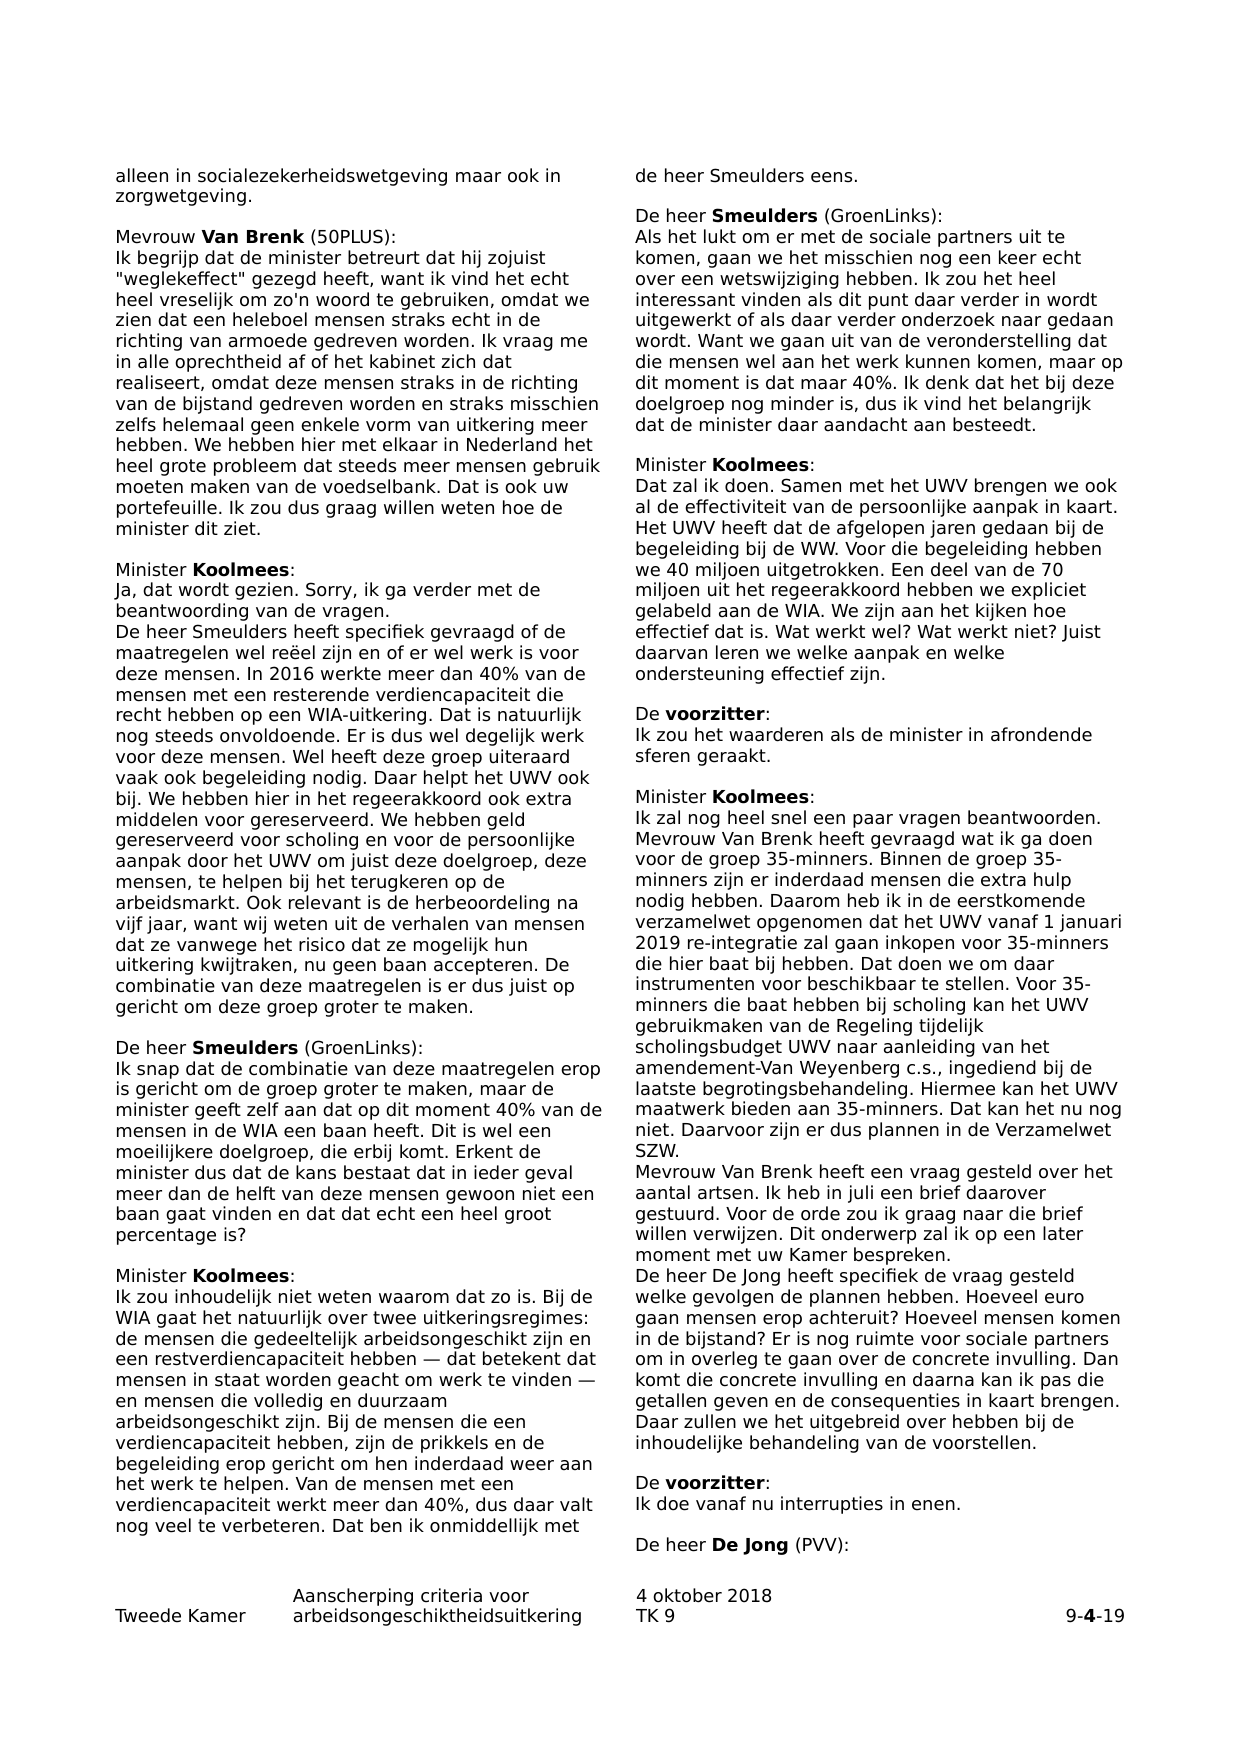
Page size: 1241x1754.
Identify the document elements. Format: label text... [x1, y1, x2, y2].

text De voorzitter: [635, 1473, 1125, 1494]
text Dat zal ik doen. Samen met het UWV brengen we ook al de effectiviteit van de persoonlijke aanpak in kaart. Het UWV heeft dat de afgelopen jaren gedaan bij de begeleiding bij de WW. Voor die begeleiding hebben we 40 miljoen uitgetrokken. Een deel van de 70 miljoen uit het regeerakkoord hebben we expliciet gelabeld aan de WIA. We zijn aan het kijken hoe effectief dat is. Wat werkt wel? Wat werkt niet? Juist daarvan leren we welke aanpak en welke ondersteuning effectief zijn. [635, 476, 1125, 684]
text Mevrouw Van Brenk heeft een vraag gesteld over het aantal artsen. Ik heb in juli een brief daarover gestuurd. Voor de orde zou ik graag naar die brief willen verwijzen. Dit onderwerp zal ik op een later moment met uw Kamer bespreken. [635, 1162, 1125, 1266]
text Ik snap dat de combinatie van deze maatregelen erop is gericht om de groep groter te maken, maar de minister geeft zelf aan dat op dit moment 40% van de mensen in de WIA een baan heeft. Dit is wel een moeilijkere doelgroep, die erbij komt. Erkent de minister dus dat de kans bestaat dat in ieder geval meer dan de helft van deze mensen gewoon niet een baan gaat vinden en dat dat echt een heel groot percentage is? [115, 1058, 605, 1246]
text Als het lukt om er met de sociale partners uit te komen, gaan we het misschien nog een keer echt over een wetswijziging hebben. Ik zou het heel interessant vinden als dit punt daar verder in wordt uitgewerkt of als daar verder onderzoek naar gedaan wordt. Want we gaan uit van de veronderstelling dat die mensen wel aan het werk kunnen komen, maar op dit moment is dat maar 40%. Ik denk dat het bij deze doelgroep nog minder is, dus ik vind het belangrijk dat de minister daar aandacht aan besteedt. [635, 227, 1125, 435]
text Ja, dat wordt gezien. Sorry, ik ga verder met de beantwoording van de vragen. [115, 580, 605, 622]
text Minister Koolmees: [635, 787, 1125, 807]
text Minister Koolmees: [115, 559, 605, 580]
text De heer De Jong heeft specifiek de vraag gesteld welke gevolgen de plannen hebben. Hoeveel euro gaan mensen erop achteruit? Hoeveel mensen komen in de bijstand? Er is nog ruimte voor sociale partners om in overleg te gaan over de concrete invulling. Dan komt die concrete invulling en daarna kan ik pas die getallen geven en de consequenties in kaart brengen. Daar zullen we het uitgebreid over hebben bij de inhoudelijke behandeling van de voorstellen. [635, 1266, 1125, 1453]
text de heer Smeulders eens. [635, 165, 1125, 186]
text alleen in socialezekerheidswetgeving maar ook in zorgwetgeving. [115, 165, 605, 207]
text De heer Smeulders (GroenLinks): [115, 1038, 605, 1058]
text De heer Smeulders (GroenLinks): [635, 206, 1125, 227]
text Ik doe vanaf nu interrupties in enen. [635, 1494, 1125, 1515]
text Minister Koolmees: [635, 455, 1125, 476]
text De voorzitter: [635, 704, 1125, 725]
text Ik zou inhoudelijk niet weten waarom dat zo is. Bij de WIA gaat het natuurlijk over twee uitkeringsregimes: de mensen die gedeeltelijk arbeidsongeschikt zijn en een restverdiencapaciteit hebben — dat betekent dat mensen in staat worden geacht om werk te vinden — en mensen die volledig en duurzaam arbeidsongeschikt zijn. Bij de mensen die een verdiencapaciteit hebben, zijn de prikkels en de begeleiding erop gericht om hen inderdaad weer aan het werk te helpen. Van de mensen met een verdiencapaciteit werkt meer dan 40%, dus daar valt nog veel te verbeteren. Dat ben ik onmiddellijk met [115, 1287, 605, 1537]
text Mevrouw Van Brenk (50PLUS): [115, 227, 605, 248]
text De heer De Jong (PVV): [635, 1535, 1125, 1556]
text Ik zal nog heel snel een paar vragen beantwoorden. Mevrouw Van Brenk heeft gevraagd wat ik ga doen voor de groep 35-minners. Binnen de groep 35-minners zijn er inderdaad mensen die extra hulp nodig hebben. Daarom heb ik in de eerstkomende verzamelwet opgenomen dat het UWV vanaf 1 januari 2019 re-integratie zal gaan inkopen voor 35-minners die hier baat bij hebben. Dat doen we om daar instrumenten voor beschikbaar te stellen. Voor 35-minners die baat hebben bij scholing kan het UWV gebruikmaken van de Regeling tijdelijk scholingsbudget UWV naar aanleiding van het amendement-Van Weyenberg c.s., ingediend bij de laatste begrotingsbehandeling. Hiermee kan het UWV maatwerk bieden aan 35-minners. Dat kan het nu nog niet. Daarvoor zijn er dus plannen in de Verzamelwet SZW. [635, 807, 1125, 1162]
text De heer Smeulders heeft specifiek gevraagd of de maatregelen wel reëel zijn en of er wel werk is voor deze mensen. In 2016 werkte meer dan 40% van de mensen met een resterende verdiencapaciteit die recht hebben op een WIA-uitkering. Dat is natuurlijk nog steeds onvoldoende. Er is dus wel degelijk werk voor deze mensen. Wel heeft deze groep uiteraard vaak ook begeleiding nodig. Daar helpt het UWV ook bij. We hebben hier in het regeerakkoord ook extra middelen voor gereserveerd. We hebben geld gereserveerd voor scholing en voor de persoonlijke aanpak door het UWV om juist deze doelgroep, deze mensen, te helpen bij het terugkeren op de arbeidsmarkt. Ook relevant is de herbeoordeling na vijf jaar, want wij weten uit de verhalen van mensen dat ze vanwege het risico dat ze mogelijk hun uitkering kwijtraken, nu geen baan accepteren. De combinatie van deze maatregelen is er dus juist op gericht om deze groep groter te maken. [115, 622, 605, 1018]
text Ik zou het waarderen als de minister in afrondende sferen geraakt. [635, 725, 1125, 767]
text Ik begrijp dat de minister betreurt dat hij zojuist "weglekeffect" gezegd heeft, want ik vind het echt heel vreselijk om zo'n woord te gebruiken, omdat we zien dat een heleboel mensen straks echt in de richting van armoede gedreven worden. Ik vraag me in alle oprechtheid af of het kabinet zich dat realiseert, omdat deze mensen straks in de richting van de bijstand gedreven worden en straks misschien zelfs helemaal geen enkele vorm van uitkering meer hebben. We hebben hier met elkaar in Nederland het heel grote probleem dat steeds meer mensen gebruik moeten maken van de voedselbank. Dat is ook uw portefeuille. Ik zou dus graag willen weten hoe de minister dit ziet. [115, 248, 605, 539]
text Minister Koolmees: [115, 1266, 605, 1287]
